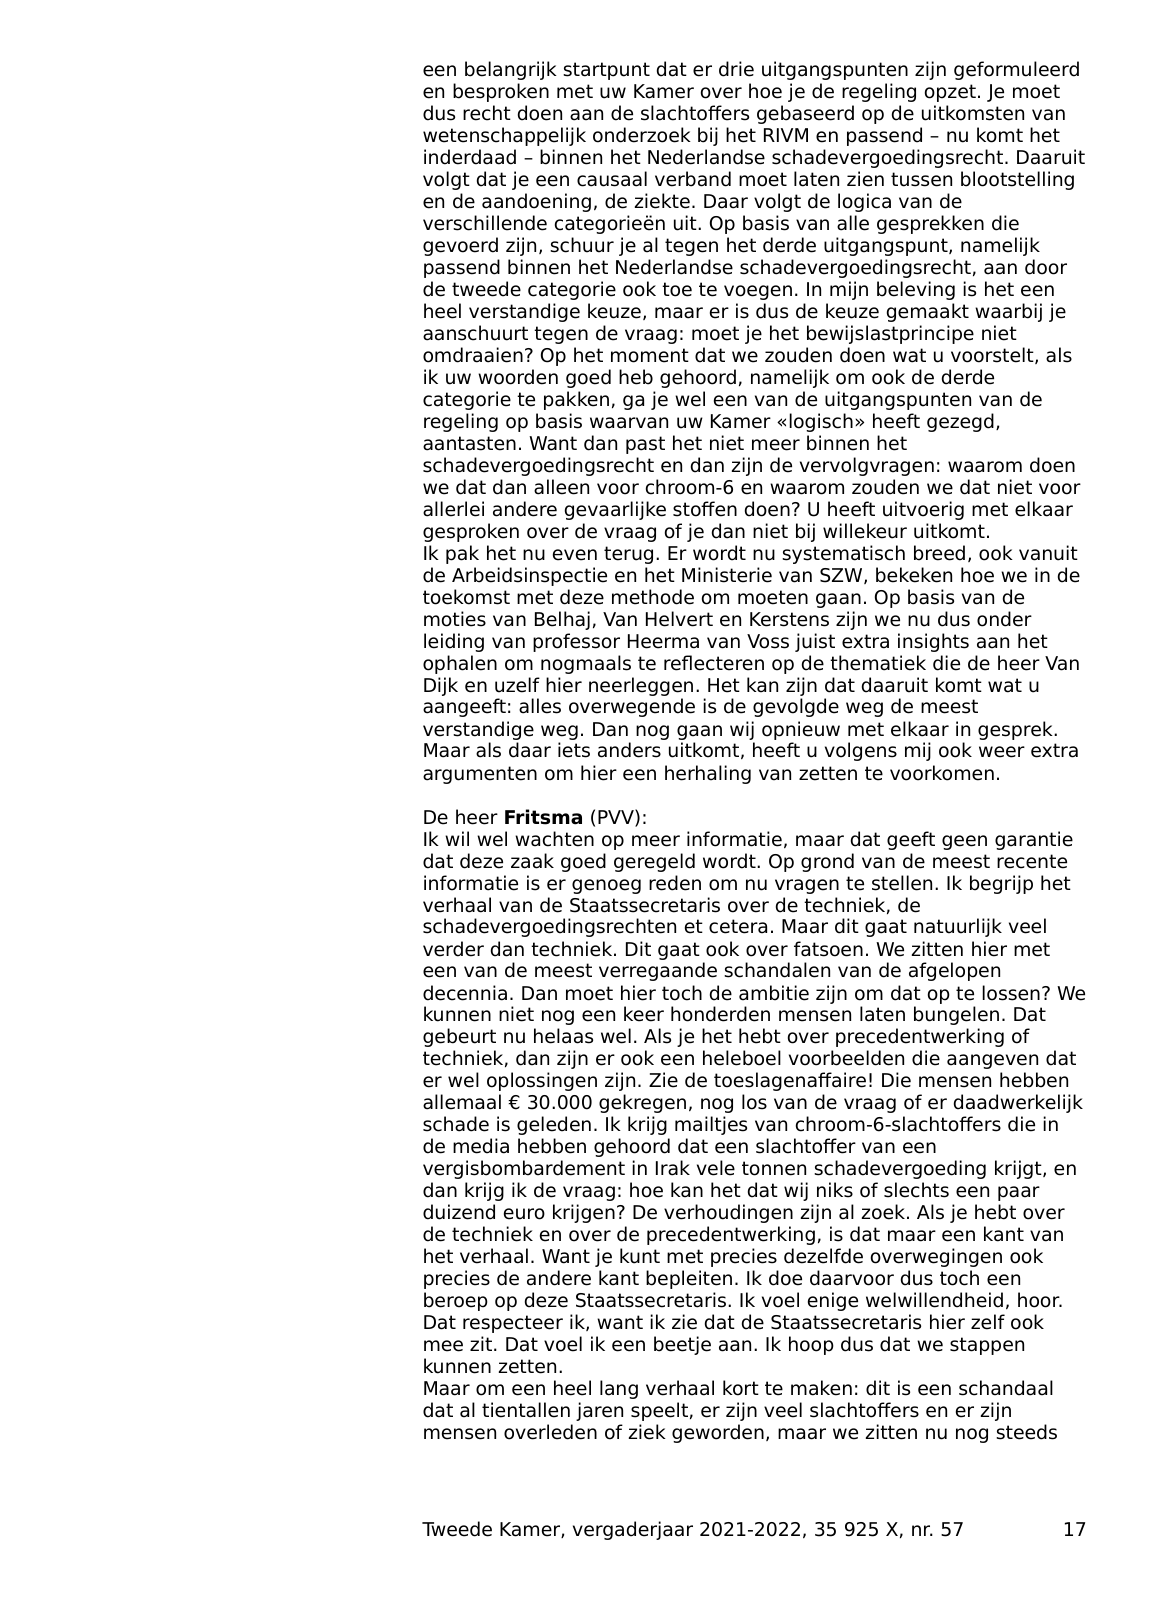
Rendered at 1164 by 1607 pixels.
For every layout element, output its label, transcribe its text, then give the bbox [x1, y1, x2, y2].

text Ik pak het nu even terug. Er wordt nu systematisch breed, ook vanuit de Arbeidsinspectie en het Ministerie van SZW, bekeken hoe we in de toekomst met deze methode om moeten gaan. Op basis van de moties van Belhaj, Van Helvert en Kerstens zijn we nu dus onder leiding van professor Heerma van Voss juist extra insights aan het ophalen om nogmaals te reflecteren op de thematiek die de heer Van Dijk en uzelf hier neerleggen. Het kan zijn dat daaruit komt wat u aangeeft: alles overwegende is de gevolgde weg de meest verstandige weg. Dan nog gaan wij opnieuw met elkaar in gesprek. Maar als daar iets anders uitkomt, heeft u volgens mij ook weer extra argumenten om hier een herhaling van zetten te voorkomen. [422, 543, 1087, 784]
text Maar om een heel lang verhaal kort te maken: dit is een schandaal dat al tientallen jaren speelt, er zijn veel slachtoffers en er zijn mensen overleden of ziek geworden, maar we zitten nu nog steeds [422, 1378, 1087, 1444]
text De heer Fritsma (PVV): [422, 807, 1087, 828]
text Ik wil wel wachten op meer informatie, maar dat geeft geen garantie dat deze zaak goed geregeld wordt. Op grond van de meest recente informatie is er genoeg reden om nu vragen te stellen. Ik begrijp het verhaal van de Staatssecretaris over de techniek, de schadevergoedingsrechten et cetera. Maar dit gaat natuurlijk veel verder dan techniek. Dit gaat ook over fatsoen. We zitten hier met een van de meest verregaande schandalen van de afgelopen decennia. Dan moet hier toch de ambitie zijn om dat op te lossen? We kunnen niet nog een keer honderden mensen laten bungelen. Dat gebeurt nu helaas wel. Als je het hebt over precedentwerking of techniek, dan zijn er ook een heleboel voorbeelden die aangeven dat er wel oplossingen zijn. Zie de toeslagenaffaire! Die mensen hebben allemaal € 30.000 gekregen, nog los van de vraag of er daadwerkelijk schade is geleden. Ik krijg mailtjes van chroom-6-slachtoffers die in de media hebben gehoord dat een slachtoffer van een vergisbombardement in Irak vele tonnen schadevergoeding krijgt, en dan krijg ik de vraag: hoe kan het dat wij niks of slechts een paar duizend euro krijgen? De verhoudingen zijn al zoek. Als je hebt over de techniek en over de precedentwerking, is dat maar een kant van het verhaal. Want je kunt met precies dezelfde overwegingen ook precies de andere kant bepleiten. Ik doe daarvoor dus toch een beroep op deze Staatssecretaris. Ik voel enige welwillendheid, hoor. Dat respecteer ik, want ik zie dat de Staatssecretaris hier zelf ook mee zit. Dat voel ik een beetje aan. Ik hoop dus dat we stappen kunnen zetten. [422, 828, 1087, 1378]
text een belangrijk startpunt dat er drie uitgangspunten zijn geformuleerd en besproken met uw Kamer over hoe je de regeling opzet. Je moet dus recht doen aan de slachtoffers gebaseerd op de uitkomsten van wetenschappelijk onderzoek bij het RIVM en passend – nu komt het inderdaad – binnen het Nederlandse schadevergoedingsrecht. Daaruit volgt dat je een causaal verband moet laten zien tussen blootstelling en de aandoening, de ziekte. Daar volgt de logica van de verschillende categorieën uit. Op basis van alle gesprekken die gevoerd zijn, schuur je al tegen het derde uitgangspunt, namelijk passend binnen het Nederlandse schadevergoedingsrecht, aan door de tweede categorie ook toe te voegen. In mijn beleving is het een heel verstandige keuze, maar er is dus de keuze gemaakt waarbij je aanschuurt tegen de vraag: moet je het bewijslastprincipe niet omdraaien? Op het moment dat we zouden doen wat u voorstelt, als ik uw woorden goed heb gehoord, namelijk om ook de derde categorie te pakken, ga je wel een van de uitgangspunten van de regeling op basis waarvan uw Kamer «logisch» heeft gezegd, aantasten. Want dan past het niet meer binnen het schadevergoedingsrecht en dan zijn de vervolgvragen: waarom doen we dat dan alleen voor chroom-6 en waarom zouden we dat niet voor allerlei andere gevaarlijke stoffen doen? U heeft uitvoerig met elkaar gesproken over de vraag of je dan niet bij willekeur uitkomt. [422, 59, 1087, 543]
